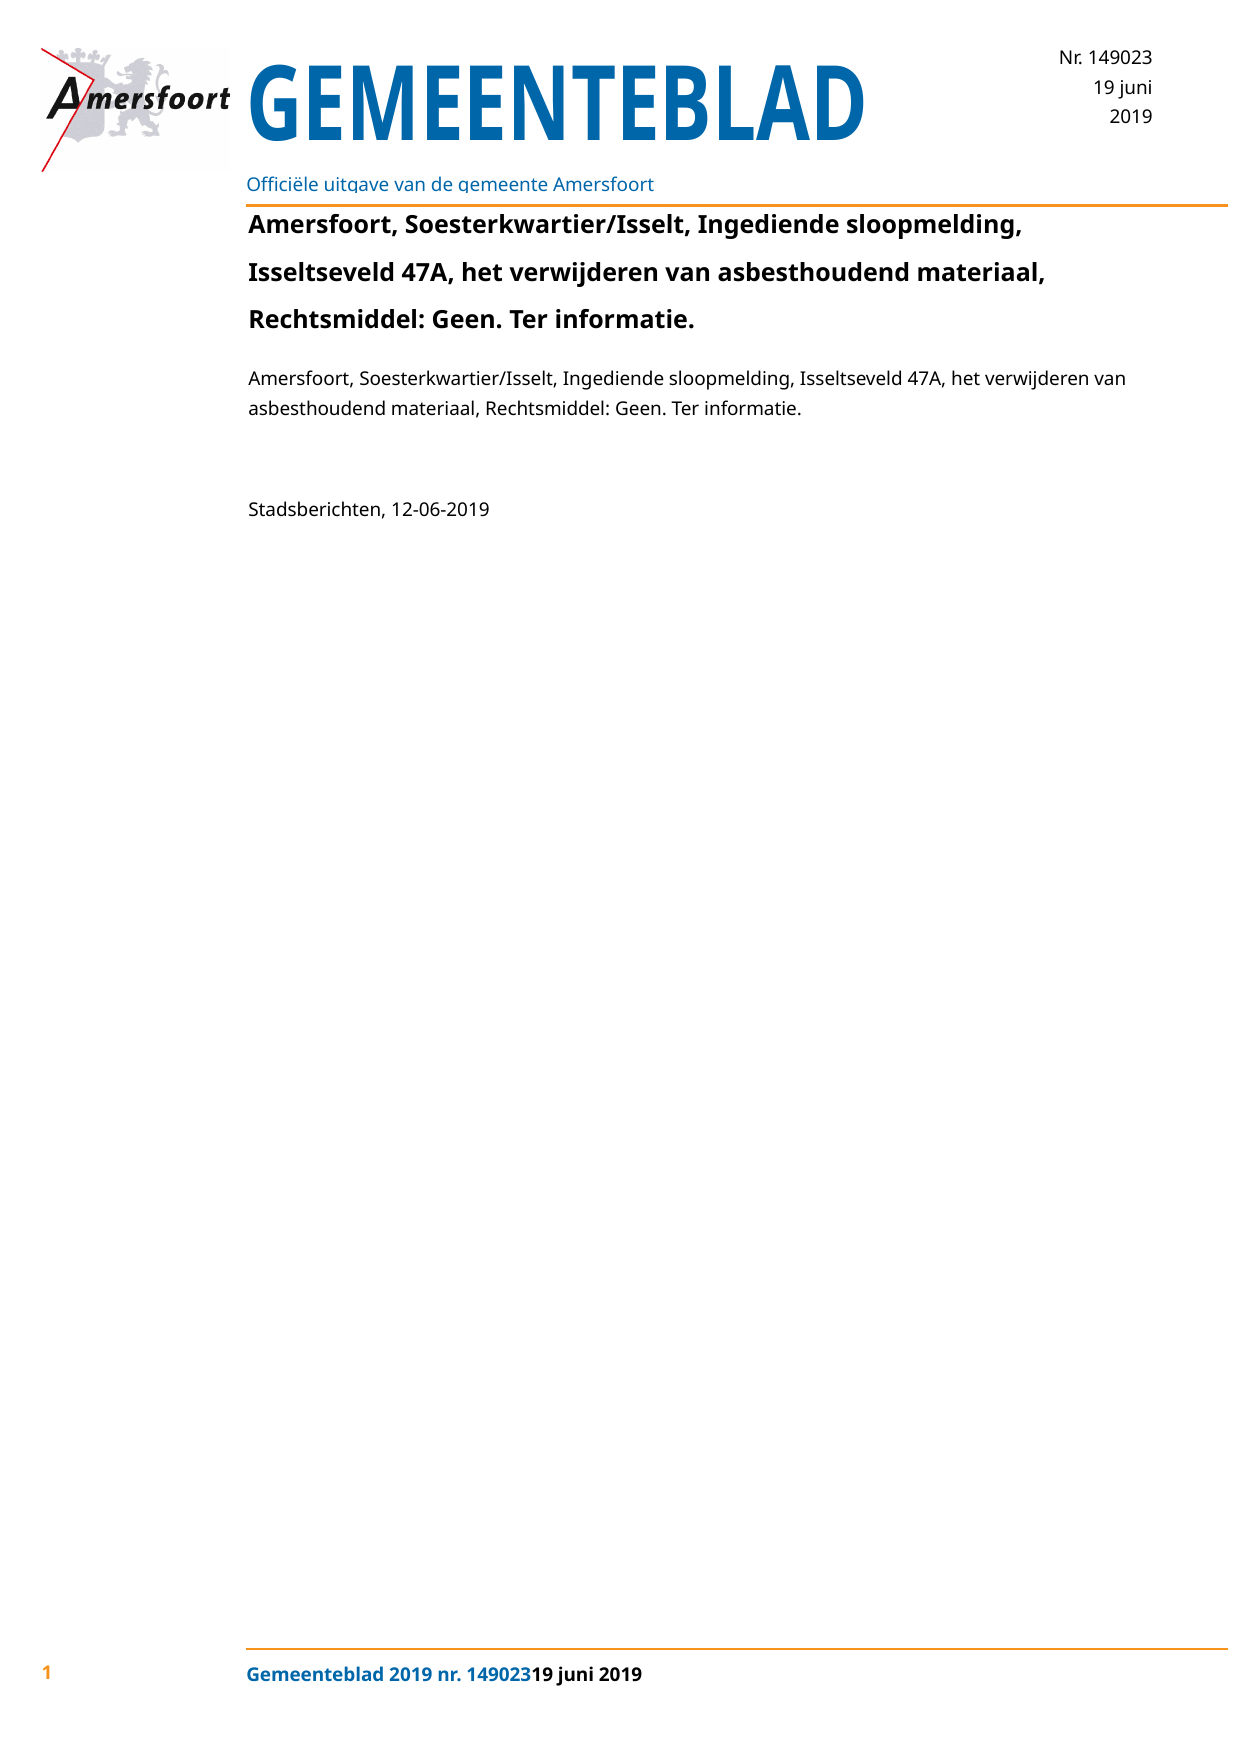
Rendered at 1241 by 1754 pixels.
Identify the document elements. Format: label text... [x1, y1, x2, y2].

text Amersfoort, Soesterkwartier/Isselt, Ingediende sloopmelding, Isseltseveld 47A, het verwijderen van asbesthoudend materiaal, Rechtsmiddel: Geen. Ter informatie. [248, 366, 1152, 421]
text Stadsberichten, 12-06-2019 [248, 496, 1152, 522]
text Amersfoort, Soesterkwartier/Isselt, Ingediende sloopmelding, Isseltseveld 47A, het verwijderen van asbesthoudend materiaal, Rechtsmiddel: Geen. Ter informatie. [248, 207, 1152, 336]
picture [41, 47, 231, 172]
